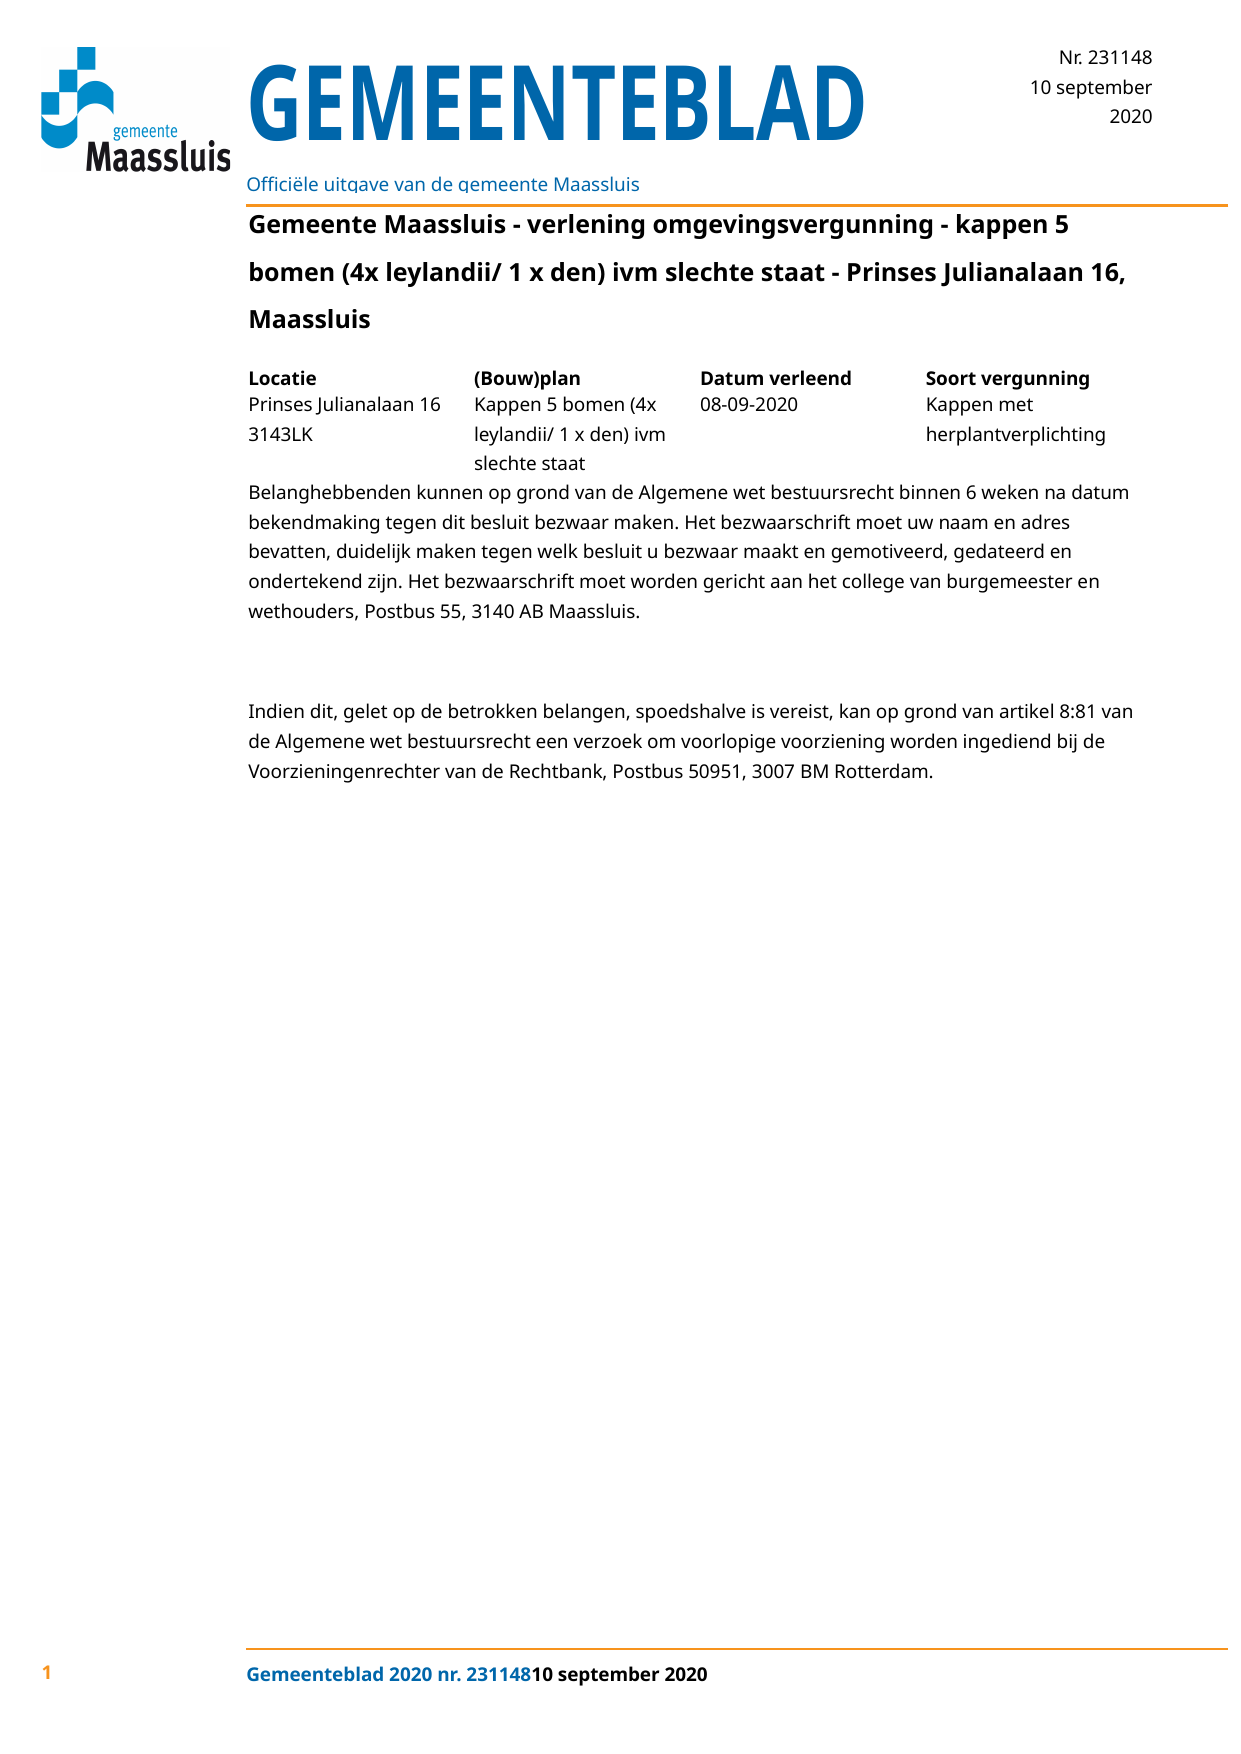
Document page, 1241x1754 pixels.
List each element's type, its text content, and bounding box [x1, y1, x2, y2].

picture [41, 47, 231, 172]
table_cell 08-09-2020 [700, 391, 926, 476]
picture [41, 47, 77, 92]
table_header (Bouw)plan [474, 366, 700, 391]
table_header Locatie [248, 366, 474, 391]
table_cell Prinses Julianalaan 16 3143LK [248, 391, 474, 476]
text Belanghebbenden kunnen op grond van de Algemene wet bestuursrecht binnen 6 weken na datum bekendmaking tegen dit besluit bezwaar maken. Het bezwaarschrift moet uw naam en adres bevatten, duidelijk maken tegen welk besluit u bezwaar maakt en gemotiveerd, gedateerd en ondertekend zijn. Het bezwaarschrift moet worden gericht aan het college van burgemeester en wethouders, Postbus 55, 3140 AB Maassluis. [248, 479, 1152, 623]
table_header Datum verleend [700, 366, 926, 391]
text Indien dit, gelet op de betrokken belangen, spoedshalve is vereist, kan op grond van artikel 8:81 van de Algemene wet bestuursrecht een verzoek om voorlopige voorziening worden ingediend bij de Voorzieningenrechter van de Rechtbank, Postbus 50951, 3007 BM Rotterdam. [248, 699, 1152, 783]
table_cell Kappen met herplantverplichting [926, 391, 1152, 476]
table_cell Kappen 5 bomen (4x leylandii/ 1 x den) ivm slechte staat [474, 391, 700, 476]
text Gemeente Maassluis - verlening omgevingsvergunning - kappen 5 bomen (4x leylandii/ 1 x den) ivm slechte staat - Prinses Julianalaan 16, Maassluis [248, 207, 1152, 336]
table_header Soort vergunning [926, 366, 1152, 391]
